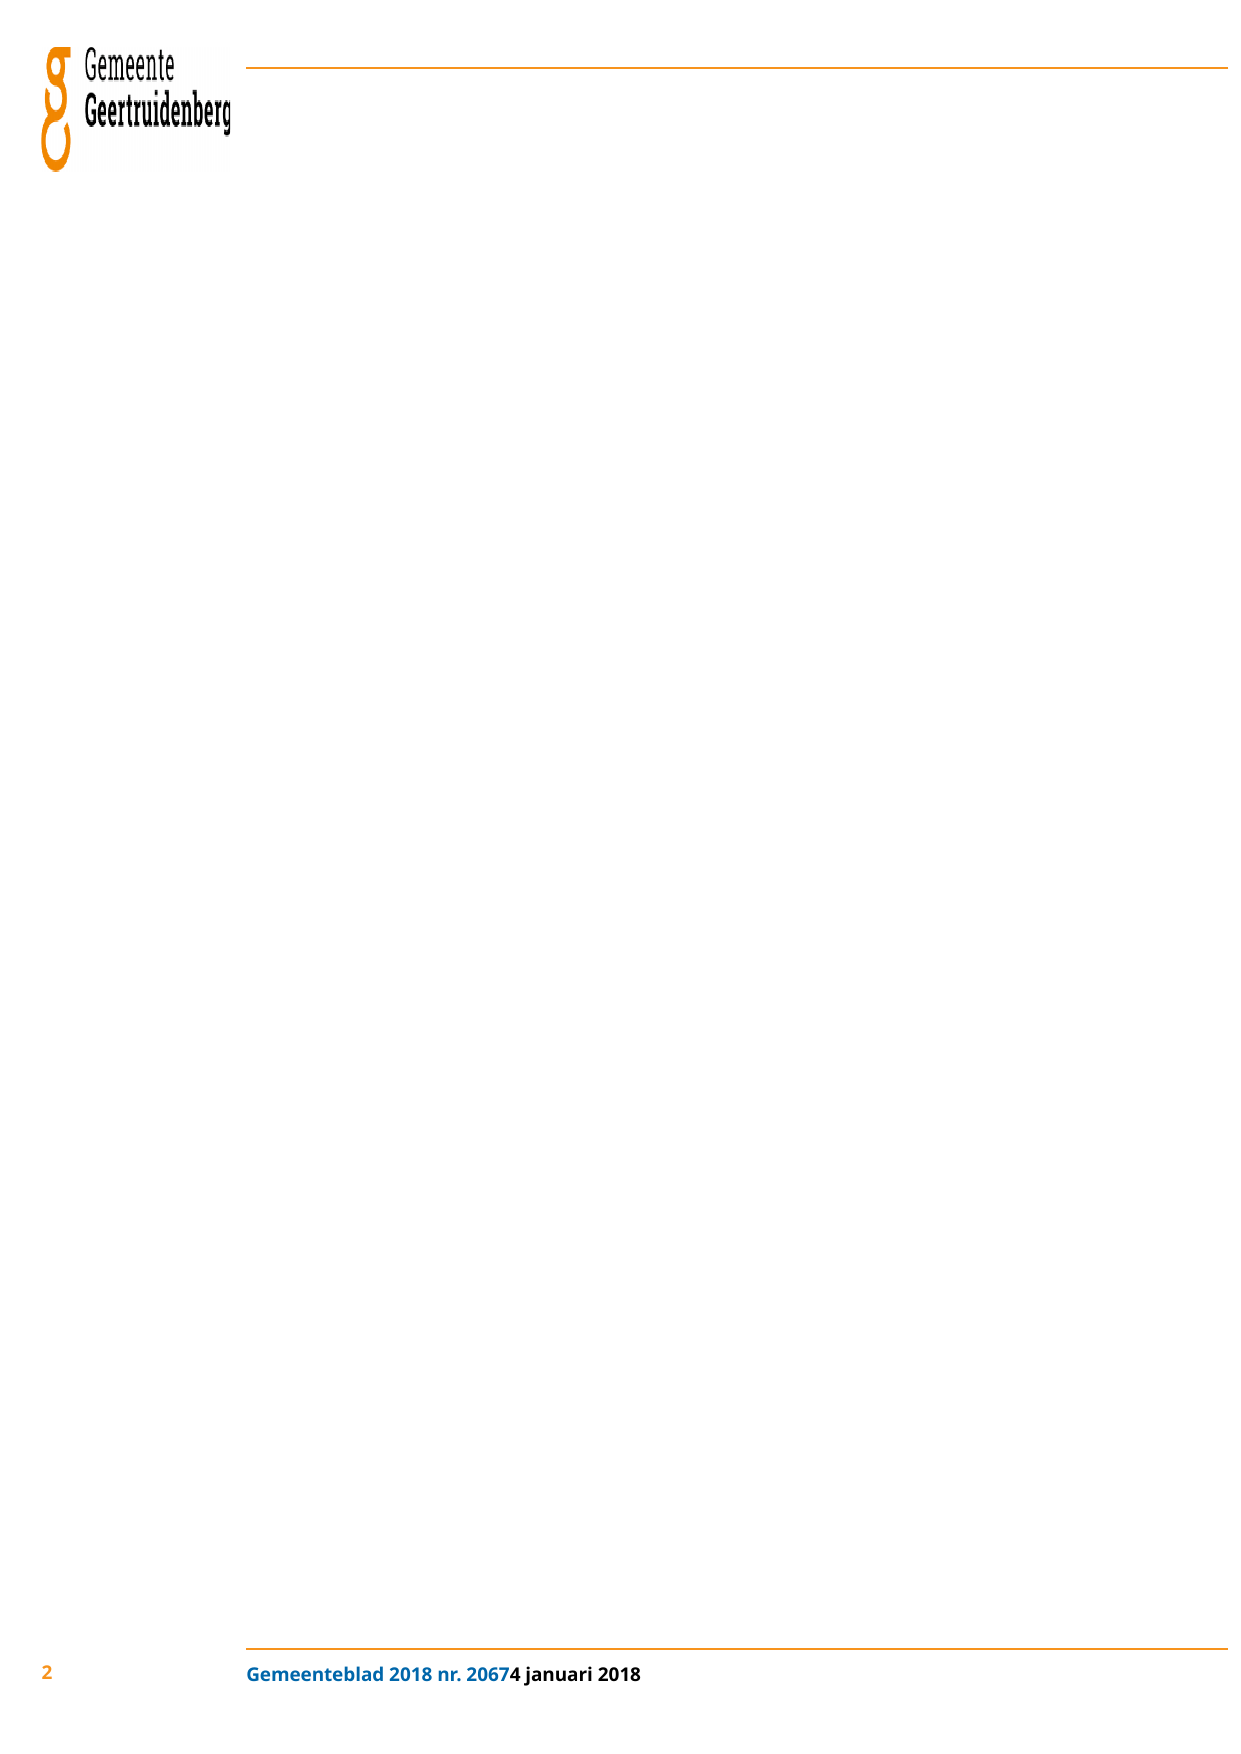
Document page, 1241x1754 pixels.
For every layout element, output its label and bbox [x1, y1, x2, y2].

picture [41, 47, 231, 172]
